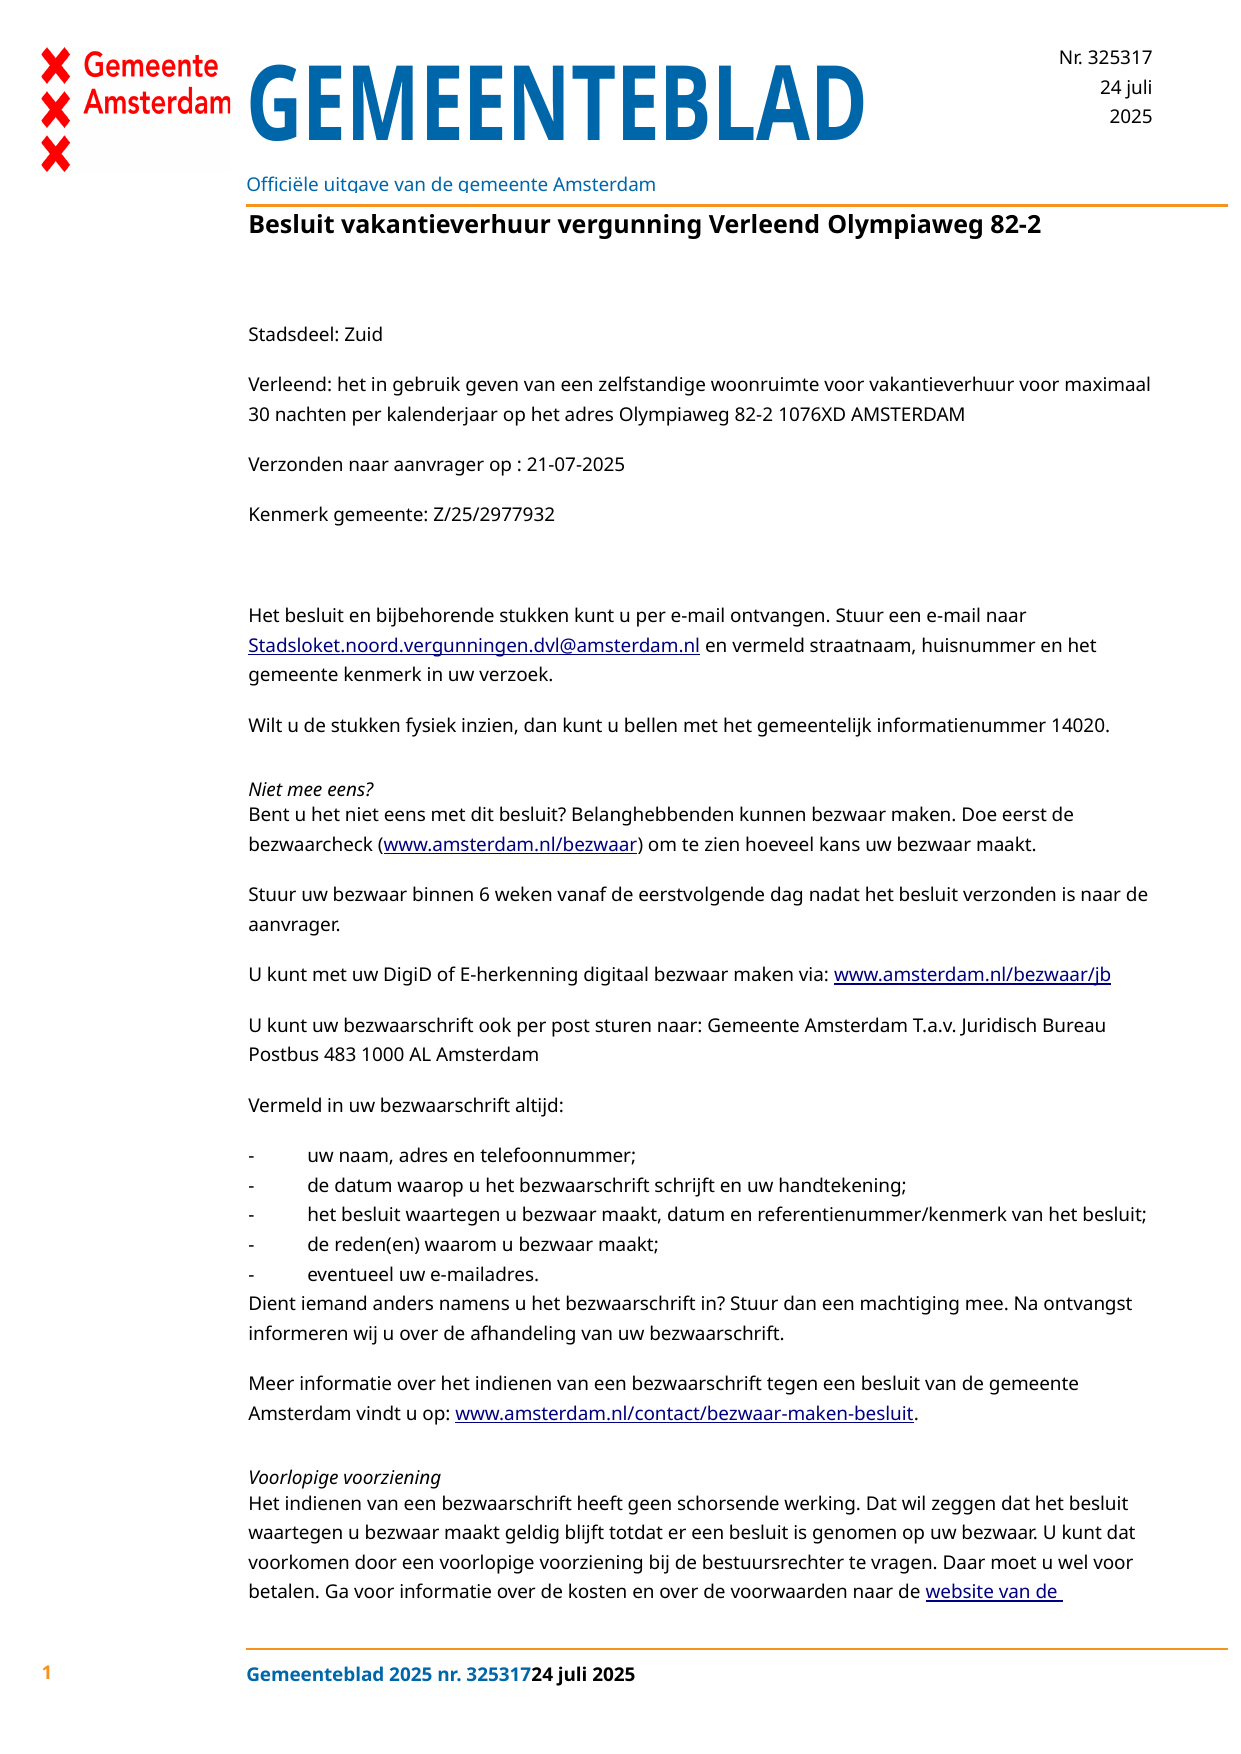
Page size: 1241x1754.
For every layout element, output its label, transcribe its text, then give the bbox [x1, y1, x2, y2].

list eventueel uw e-mailadres. [248, 1261, 1152, 1287]
text U kunt uw bezwaarschrift ook per post sturen naar: Gemeente Amsterdam T.a.v. Juridisch Bureau Postbus 483 1000 AL Amsterdam [248, 1012, 1152, 1067]
list het besluit waartegen u bezwaar maakt, datum en referentienummer/kenmerk van het besluit; [248, 1202, 1152, 1227]
text Meer informatie over het indienen van een bezwaarschrift tegen een besluit van de gemeente Amsterdam vindt u op: www.amsterdam.nl/contact/bezwaar-maken-besluit. [248, 1370, 1152, 1426]
list uw naam, adres en telefoonnummer; [248, 1142, 1152, 1168]
text Dient iemand anders namens u het bezwaarschrift in? Stuur dan een machtiging mee. Na ontvangst informeren wij u over de afhandeling van uw bezwaarschrift. [248, 1290, 1152, 1346]
text Kenmerk gemeente: Z/25/2977932 [248, 502, 1152, 527]
list de datum waarop u het bezwaarschrift schrijft en uw handtekening; [248, 1172, 1152, 1198]
text Stadsdeel: Zuid [248, 321, 1152, 346]
list de reden(en) waarom u bezwaar maakt; [248, 1231, 1152, 1257]
text Verleend: het in gebruik geven van een zelfstandige woonruimte voor vakantieverhuur voor maximaal 30 nachten per kalenderjaar op het adres Olympiaweg 82-2 1076XD AMSTERDAM [248, 371, 1152, 426]
text Het indienen van een bezwaarschrift heeft geen schorsende werking. Dat wil zeggen dat het besluit waartegen u bezwaar maakt geldig blijft totdat er een besluit is genomen op uw bezwaar. U kunt dat voorkomen door een voorlopige voorziening bij de bestuursrechter te vragen. Daar moet u wel voor betalen. Ga voor informatie over de kosten en over de voorwaarden naar de website van de [248, 1490, 1152, 1604]
text Besluit vakantieverhuur vergunning Verleend Olympiaweg 82-2 [248, 207, 1152, 241]
text Voorlopige voorziening [248, 1464, 1152, 1490]
text Niet mee eens? [248, 776, 1152, 802]
text Wilt u de stukken fysiek inzien, dan kunt u bellen met het gemeentelijk informatienummer 14020. [248, 712, 1152, 738]
text Vermeld in uw bezwaarschrift altijd: [248, 1092, 1152, 1118]
text Het besluit en bijbehorende stukken kunt u per e-mail ontvangen. Stuur een e-mail naar Stadsloket.noord.vergunningen.dvl@amsterdam.nl en vermeld straatnaam, huisnummer en het gemeente kenmerk in uw verzoek. [248, 602, 1152, 687]
text Bent u het niet eens met dit besluit? Belanghebbenden kunnen bezwaar maken. Doe eerst de bezwaarcheck (www.amsterdam.nl/bezwaar) om te zien hoeveel kans uw bezwaar maakt. [248, 802, 1152, 857]
text Verzonden naar aanvrager op : 21-07-2025 [248, 451, 1152, 477]
text U kunt met uw DigiD of E-herkenning digitaal bezwaar maken via: www.amsterdam.nl/bezwaar/jb [248, 962, 1152, 987]
picture [41, 47, 231, 172]
text Stuur uw bezwaar binnen 6 weken vanaf de eerstvolgende dag nadat het besluit verzonden is naar de aanvrager. [248, 882, 1152, 937]
